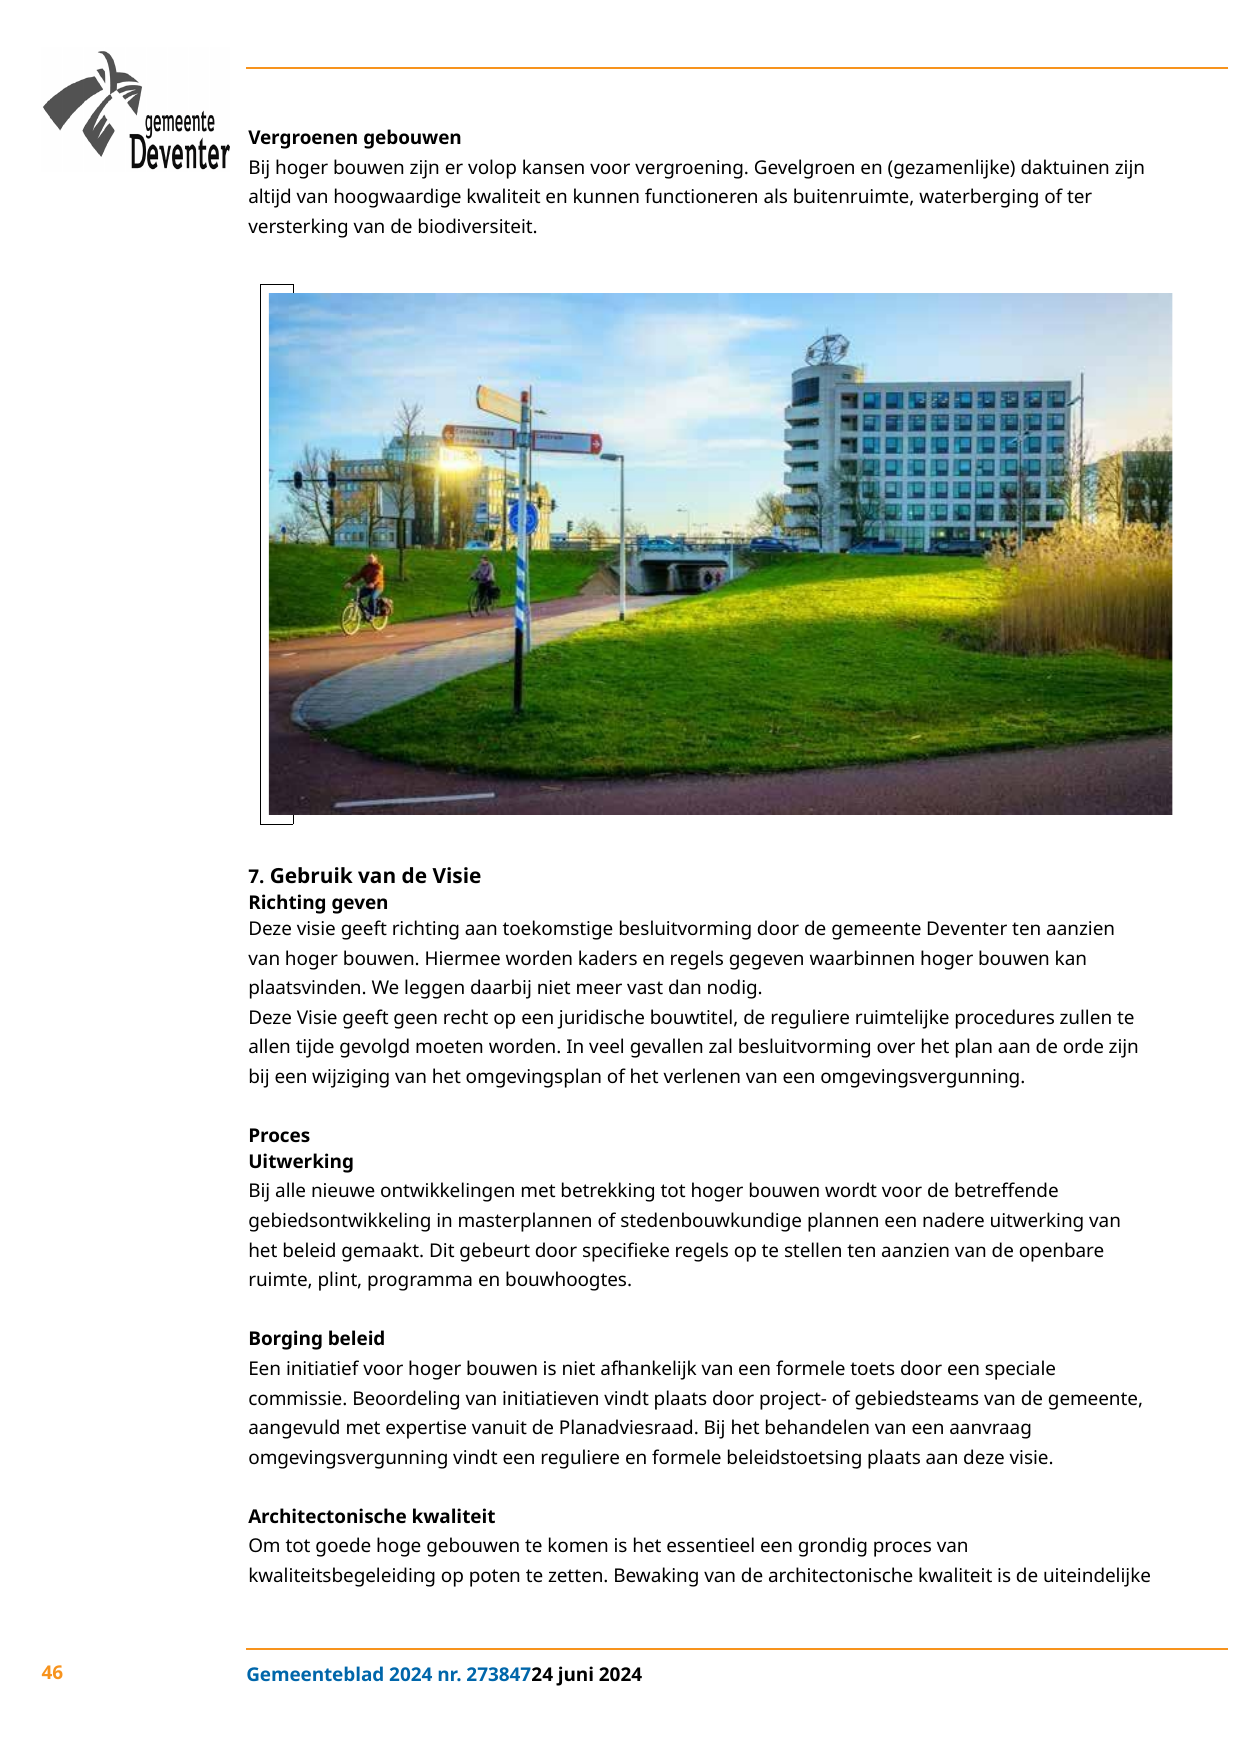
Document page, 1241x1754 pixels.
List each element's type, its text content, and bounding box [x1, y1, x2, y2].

picture [41, 47, 231, 172]
text Architectonische kwaliteit [248, 1503, 1152, 1529]
text Bij alle nieuwe ontwikkelingen met betrekking tot hoger bouwen wordt voor de betreffende gebiedsontwikkeling in masterplannen of stedenbouwkundige plannen een nadere uitwerking van het beleid gemaakt. Dit gebeurt door specifieke regels op te stellen ten aanzien van de openbare ruimte, plint, programma en bouwhoogtes. [248, 1178, 1152, 1292]
text Richting geven [248, 889, 1152, 915]
text Proces [248, 1122, 1152, 1148]
text Borging beleid [248, 1326, 1152, 1351]
text Deze Visie geeft geen recht op een juridische bouwtitel, de reguliere ruimtelijke procedures zullen te allen tijde gevolgd moeten worden. In veel gevallen zal besluitvorming over het plan aan de orde zijn bij een wijziging van het omgevingsplan of het verlenen van een omgevingsvergunning. [248, 1004, 1152, 1089]
text 7. Gebruik van de Visie [248, 861, 1152, 889]
picture [268, 293, 1173, 815]
text Een initiatief voor hoger bouwen is niet afhankelijk van een formele toets door een speciale commissie. Beoordeling van initiatieven vindt plaats door project- of gebiedsteams van de gemeente, aangevuld met expertise vanuit de Planadviesraad. Bij het behandelen van een aanvraag omgevingsvergunning vindt een reguliere en formele beleidstoetsing plaats aan deze visie. [248, 1355, 1152, 1470]
text Vergroenen gebouwen [248, 124, 1152, 150]
text Bij hoger bouwen zijn er volop kansen voor vergroening. Gevelgroen en (gezamenlijke) daktuinen zijn altijd van hoogwaardige kwaliteit en kunnen functioneren als buitenruimte, waterberging of ter versterking van de biodiversiteit. [248, 154, 1152, 239]
text Deze visie geeft richting aan toekomstige besluitvorming door de gemeente Deventer ten aanzien van hoger bouwen. Hiermee worden kaders en regels gegeven waarbinnen hoger bouwen kan plaatsvinden. We leggen daarbij niet meer vast dan nodig. [248, 915, 1152, 1000]
text Uitwerking [248, 1148, 1152, 1174]
text Om tot goede hoge gebouwen te komen is het essentieel een grondig proces van kwaliteitsbegeleiding op poten te zetten. Bewaking van de architectonische kwaliteit is de uiteindelijke [248, 1533, 1152, 1588]
